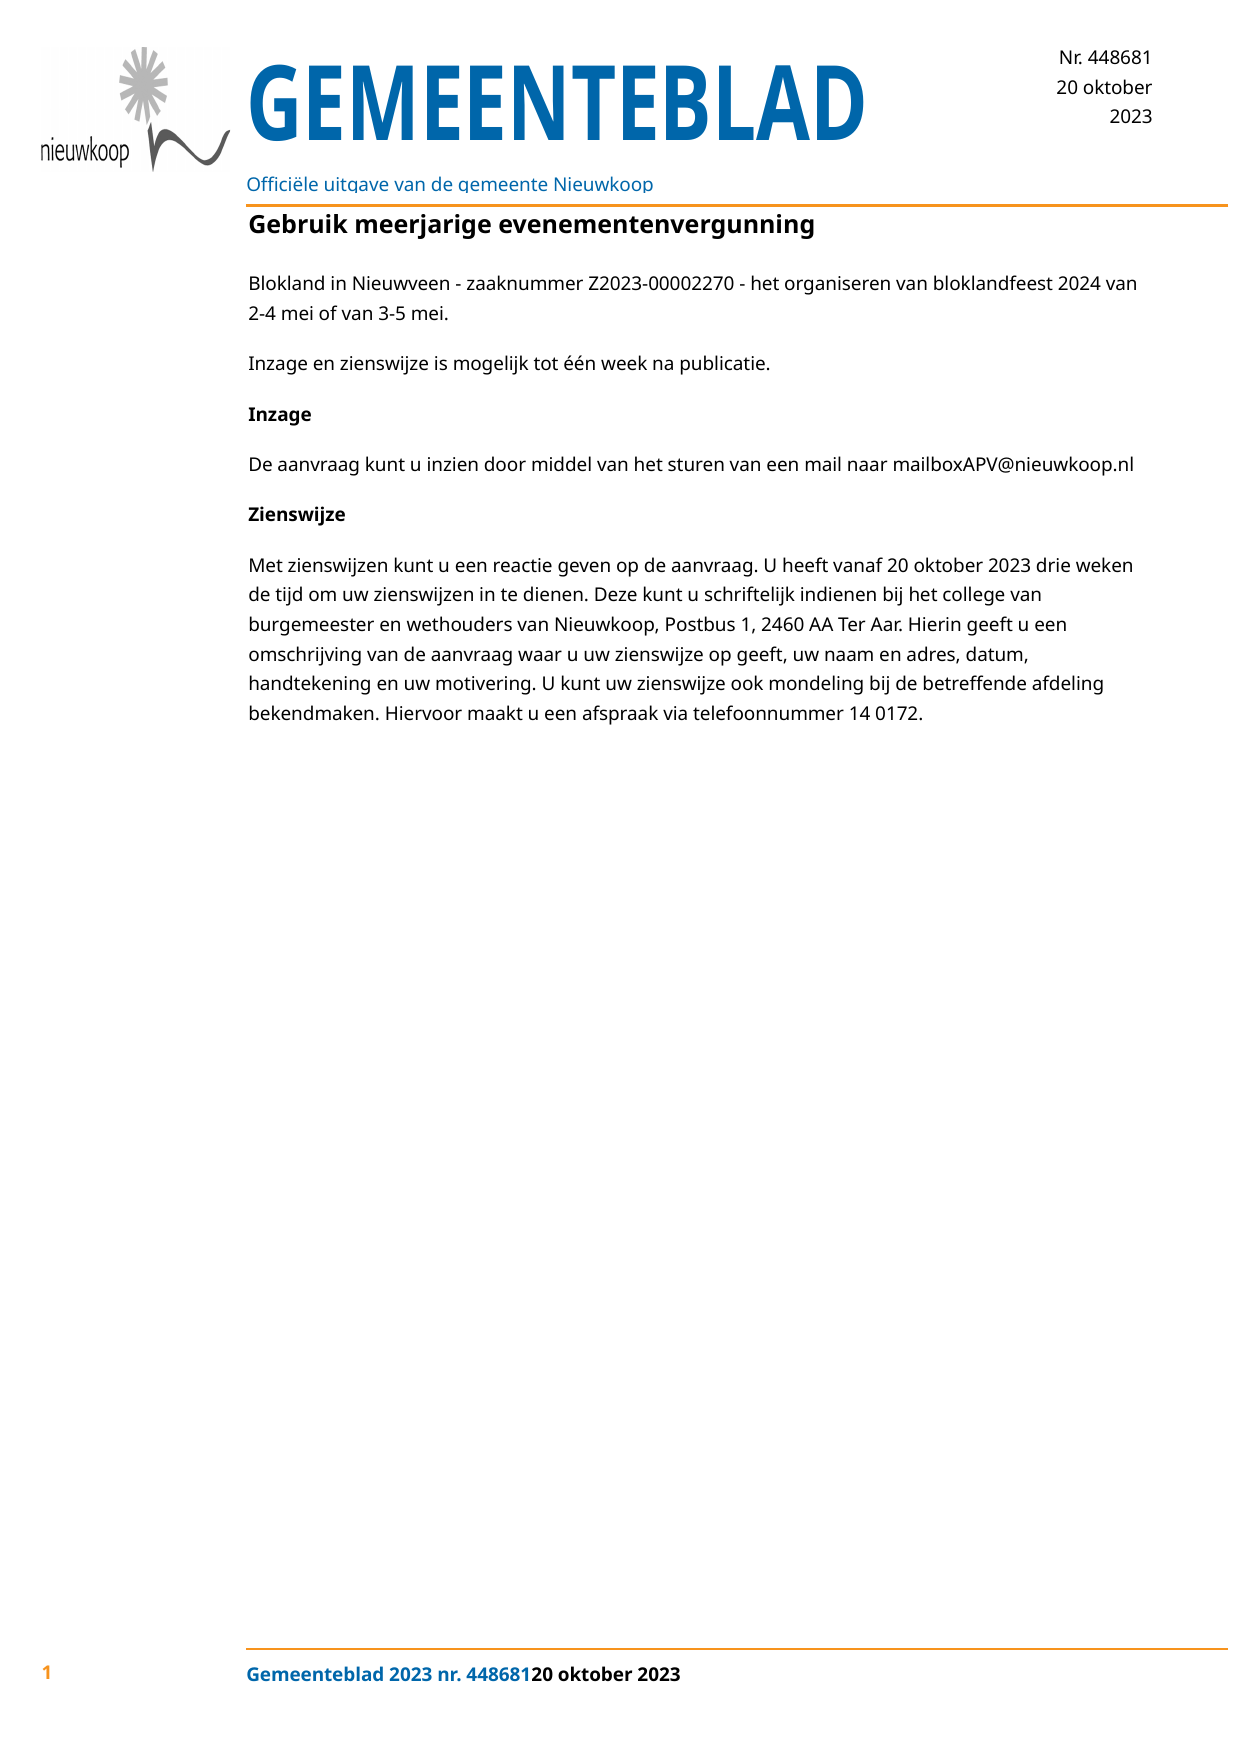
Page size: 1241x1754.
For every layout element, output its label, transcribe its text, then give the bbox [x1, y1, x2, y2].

picture [41, 47, 231, 172]
text Inzage [248, 401, 1152, 426]
text Inzage en zienswijze is mogelijk tot één week na publicatie. [248, 350, 1152, 376]
text Met zienswijzen kunt u een reactie geven op de aanvraag. U heeft vanaf 20 oktober 2023 drie weken de tijd om uw zienswijzen in te dienen. Deze kunt u schriftelijk indienen bij het college van burgemeester en wethouders van Nieuwkoop, Postbus 1, 2460 AA Ter Aar. Hierin geeft u een omschrijving van de aanvraag waar u uw zienswijze op geeft, uw naam en adres, datum, handtekening en uw motivering. U kunt uw zienswijze ook mondeling bij de betreffende afdeling bekendmaken. Hiervoor maakt u een afspraak via telefoonnummer 14 0172. [248, 552, 1152, 726]
text De aanvraag kunt u inzien door middel van het sturen van een mail naar mailboxAPV@nieuwkoop.nl [248, 451, 1152, 477]
text Gebruik meerjarige evenementenvergunning [248, 207, 1152, 241]
text Zienswijze [248, 502, 1152, 527]
text Blokland in Nieuwveen - zaaknummer Z2023-00002270 - het organiseren van bloklandfeest 2024 van 2-4 mei of van 3-5 mei. [248, 270, 1152, 326]
